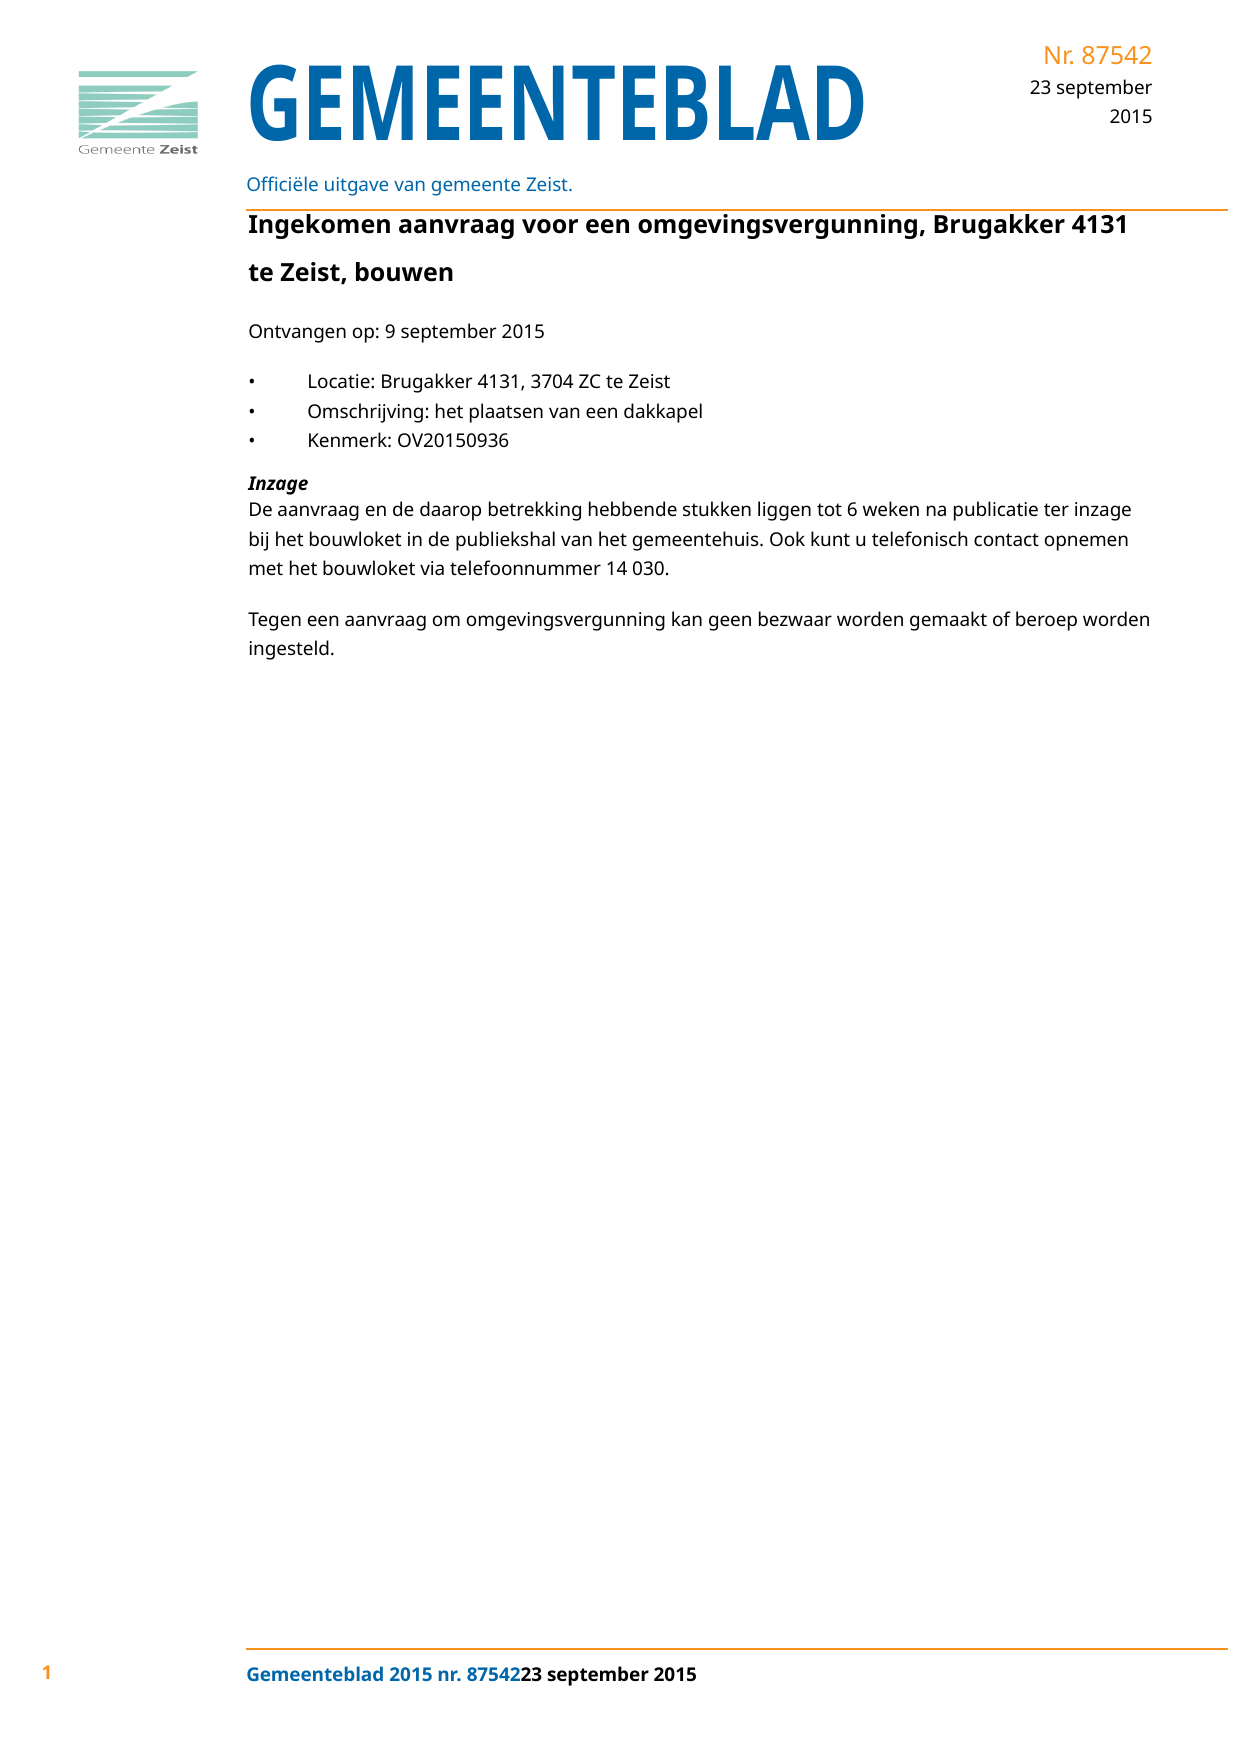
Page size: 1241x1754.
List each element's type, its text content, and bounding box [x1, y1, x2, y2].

text Inzage [248, 471, 1152, 496]
text Ontvangen op: 9 september 2015 [248, 318, 1152, 344]
list Kenmerk: OV20150936 [248, 427, 1152, 453]
picture [41, 47, 231, 172]
text Ingekomen aanvraag voor een omgevingsvergunning, Brugakker 4131 te Zeist, bouwen [248, 211, 1152, 288]
text Tegen een aanvraag om omgevingsvergunning kan geen bezwaar worden gemaakt of beroep worden ingesteld. [248, 606, 1152, 661]
list Locatie: Brugakker 4131, 3704 ZC te Zeist [248, 368, 1152, 394]
list Omschrijving: het plaatsen van een dakkapel [248, 398, 1152, 424]
text De aanvraag en de daarop betrekking hebbende stukken liggen tot 6 weken na publicatie ter inzage bij het bouwloket in de publiekshal van het gemeentehuis. Ook kunt u telefonisch contact opnemen met het bouwloket via telefoonnummer 14 030. [248, 496, 1152, 581]
